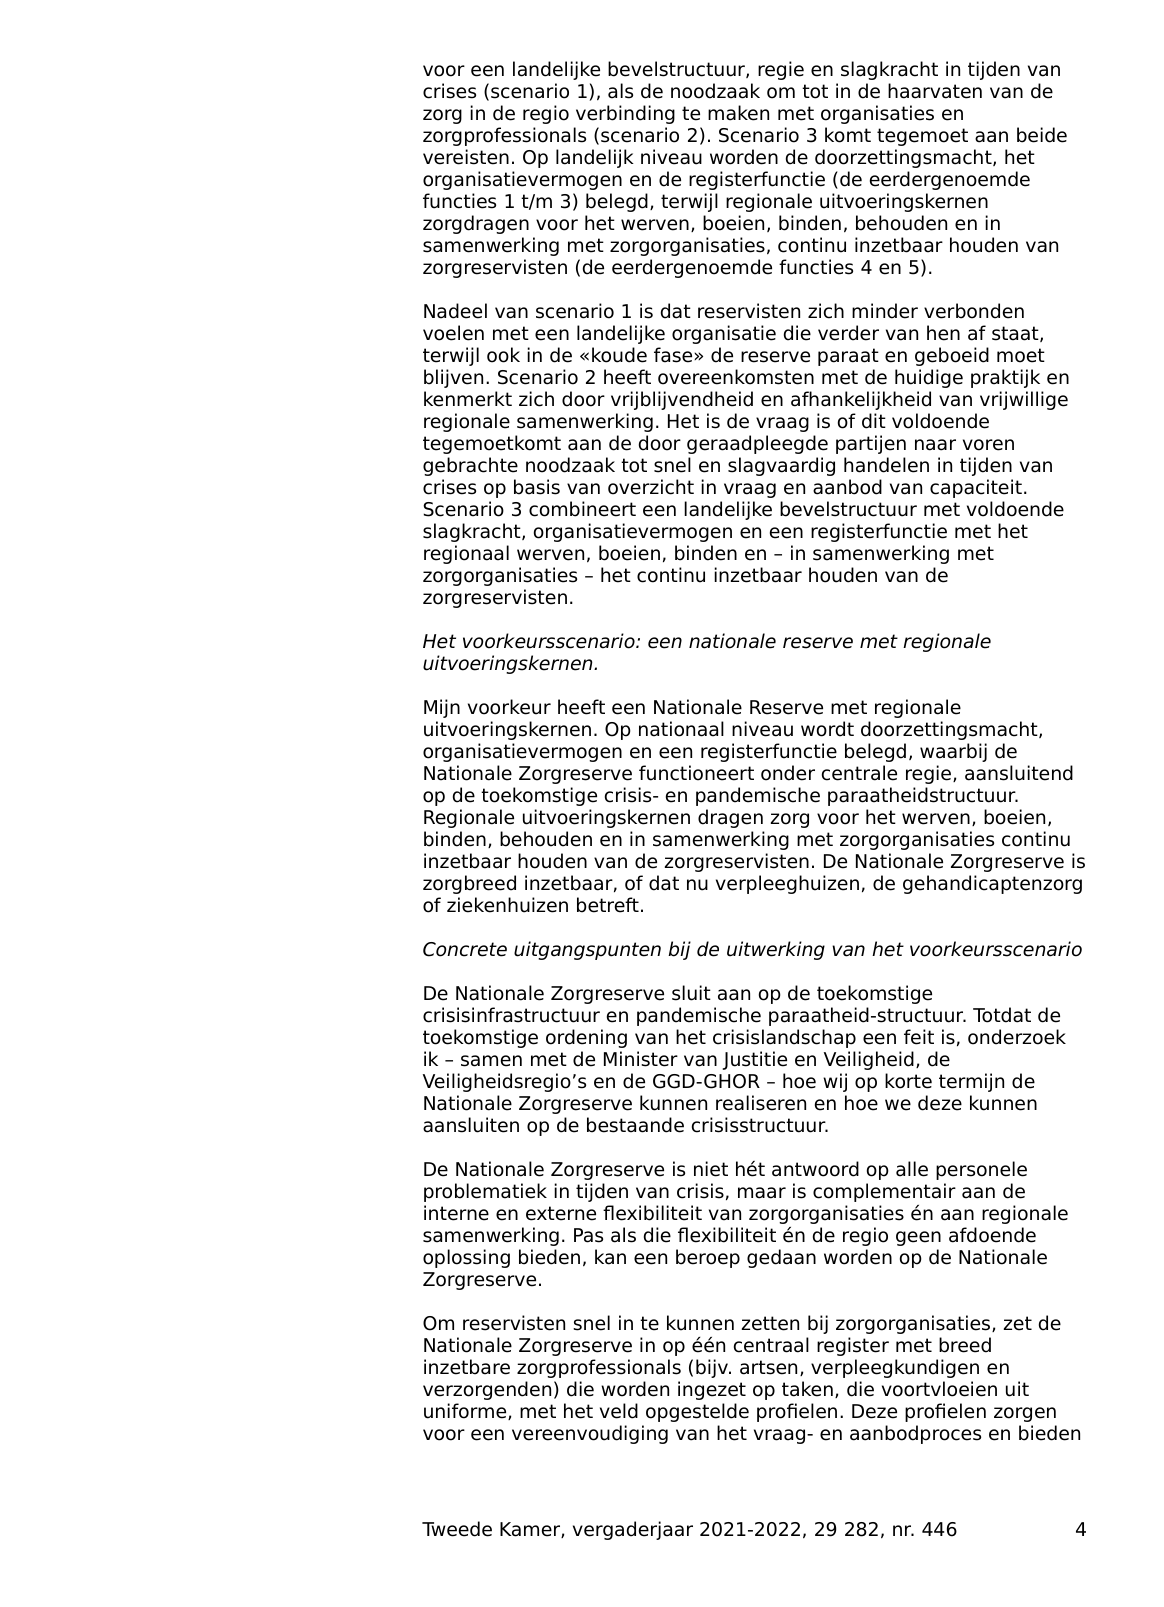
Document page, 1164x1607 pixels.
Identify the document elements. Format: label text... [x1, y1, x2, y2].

text voor een landelijke bevelstructuur, regie en slagkracht in tijden van crises (scenario 1), als de noodzaak om tot in de haarvaten van de zorg in de regio verbinding te maken met organisaties en zorgprofessionals (scenario 2). Scenario 3 komt tegemoet aan beide vereisten. Op landelijk niveau worden de doorzettingsmacht, het organisatievermogen en de registerfunctie (de eerdergenoemde functies 1 t/m 3) belegd, terwijl regionale uitvoeringskernen zorgdragen voor het werven, boeien, binden, behouden en in samenwerking met zorgorganisaties, continu inzetbaar houden van zorgreservisten (de eerdergenoemde functies 4 en 5). [422, 59, 1087, 279]
text Mijn voorkeur heeft een Nationale Reserve met regionale uitvoeringskernen. Op nationaal niveau wordt doorzettingsmacht, organisatievermogen en een registerfunctie belegd, waarbij de Nationale Zorgreserve functioneert onder centrale regie, aansluitend op de toekomstige crisis- en pandemische paraatheidstructuur. Regionale uitvoeringskernen dragen zorg voor het werven, boeien, binden, behouden en in samenwerking met zorgorganisaties continu inzetbaar houden van de zorgreservisten. De Nationale Zorgreserve is zorgbreed inzetbaar, of dat nu verpleeghuizen, de gehandicaptenzorg of ziekenhuizen betreft. [422, 697, 1087, 917]
subtitle Concrete uitgangspunten bij de uitwerking van het voorkeursscenario [422, 939, 1087, 961]
subtitle Het voorkeursscenario: een nationale reserve met regionale uitvoeringskernen. [422, 631, 1087, 675]
text De Nationale Zorgreserve is niet hét antwoord op alle personele problematiek in tijden van crisis, maar is complementair aan de interne en externe flexibiliteit van zorgorganisaties én aan regionale samenwerking. Pas als die flexibiliteit én de regio geen afdoende oplossing bieden, kan een beroep gedaan worden op de Nationale Zorgreserve. [422, 1159, 1087, 1291]
text Nadeel van scenario 1 is dat reservisten zich minder verbonden voelen met een landelijke organisatie die verder van hen af staat, terwijl ook in de «koude fase» de reserve paraat en geboeid moet blijven. Scenario 2 heeft overeenkomsten met de huidige praktijk en kenmerkt zich door vrijblijvendheid en afhankelijkheid van vrijwillige regionale samenwerking. Het is de vraag is of dit voldoende tegemoetkomt aan de door geraadpleegde partijen naar voren gebrachte noodzaak tot snel en slagvaardig handelen in tijden van crises op basis van overzicht in vraag en aanbod van capaciteit. Scenario 3 combineert een landelijke bevelstructuur met voldoende slagkracht, organisatievermogen en een registerfunctie met het regionaal werven, boeien, binden en – in samenwerking met zorgorganisaties – het continu inzetbaar houden van de zorgreservisten. [422, 301, 1087, 609]
text De Nationale Zorgreserve sluit aan op de toekomstige crisisinfrastructuur en pandemische paraatheid-structuur. Totdat de toekomstige ordening van het crisislandschap een feit is, onderzoek ik – samen met de Minister van Justitie en Veiligheid, de Veiligheidsregio’s en de GGD-GHOR – hoe wij op korte termijn de Nationale Zorgreserve kunnen realiseren en hoe we deze kunnen aansluiten op de bestaande crisisstructuur. [422, 983, 1087, 1137]
text Om reservisten snel in te kunnen zetten bij zorgorganisaties, zet de Nationale Zorgreserve in op één centraal register met breed inzetbare zorgprofessionals (bijv. artsen, verpleegkundigen en verzorgenden) die worden ingezet op taken, die voortvloeien uit uniforme, met het veld opgestelde profielen. Deze profielen zorgen voor een vereenvoudiging van het vraag- en aanbodproces en bieden [422, 1313, 1087, 1445]
